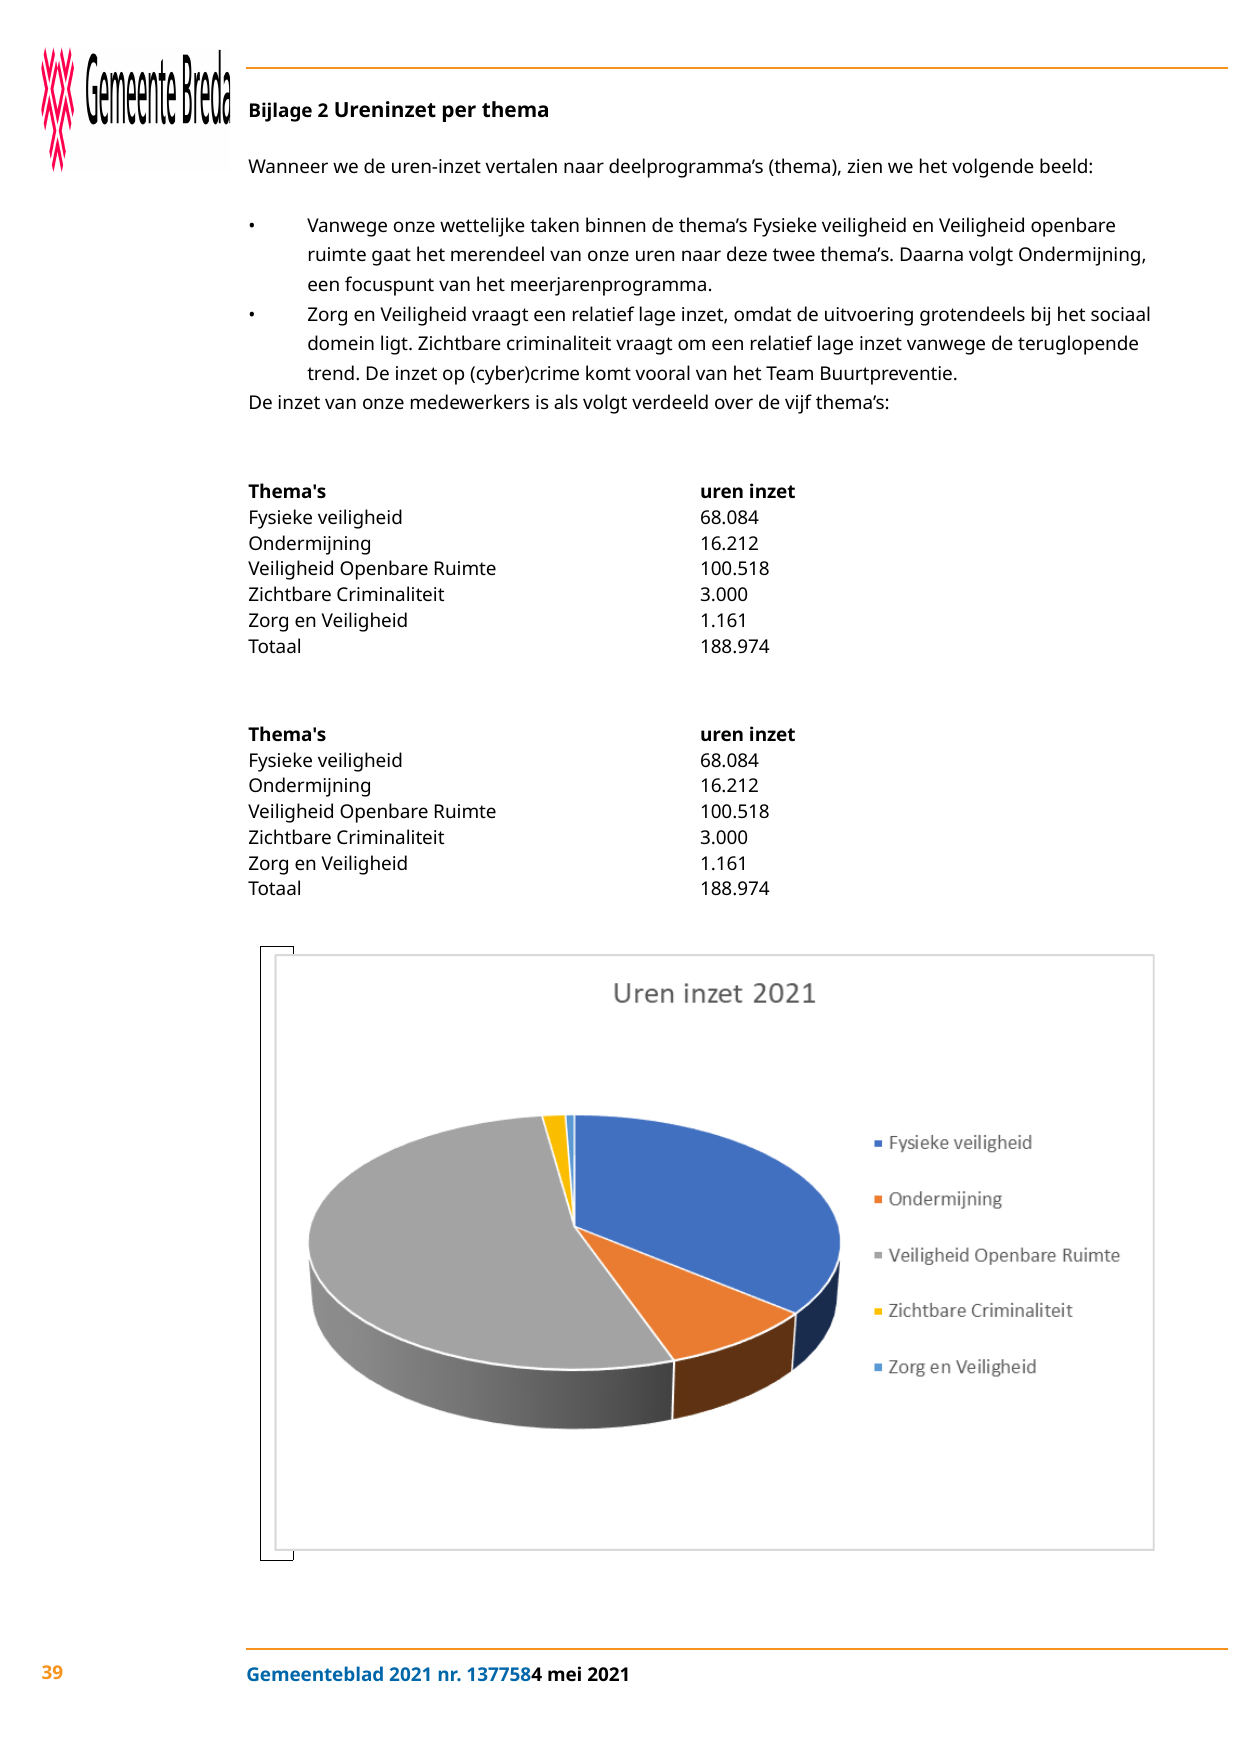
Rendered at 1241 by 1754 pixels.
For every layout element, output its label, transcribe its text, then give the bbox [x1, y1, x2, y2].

table_cell Zichtbare Criminaliteit [248, 824, 700, 850]
table_cell 16.212 [700, 530, 1152, 556]
table_header Thema's [248, 721, 700, 747]
table_cell Ondermijning [248, 773, 700, 798]
table_cell 100.518 [700, 556, 1152, 581]
table_header Thema's [248, 479, 700, 504]
table_cell Fysieke veiligheid [248, 747, 700, 772]
table_cell 3.000 [700, 581, 1152, 607]
table_cell Fysieke veiligheid [248, 504, 700, 530]
text Bijlage 2 Ureninzet per thema [248, 95, 1152, 123]
list Vanwege onze wettelijke taken binnen de thema’s Fysieke veiligheid en Veiligheid openbare ruimte gaat het merendeel van onze uren naar deze twee thema’s. Daarna volgt Ondermijning, een focuspunt van het meerjarenprogramma. [248, 212, 1152, 297]
table_cell Ondermijning [248, 530, 700, 556]
picture [41, 47, 231, 172]
table_cell Totaal [248, 875, 700, 901]
table_header uren inzet [700, 721, 1152, 747]
table_cell Veiligheid Openbare Ruimte [248, 556, 700, 581]
table_cell Zorg en Veiligheid [248, 850, 700, 875]
text De inzet van onze medewerkers is als volgt verdeeld over de vijf thema’s: [248, 389, 1152, 415]
table_cell Zichtbare Criminaliteit [248, 581, 700, 607]
list Zorg en Veiligheid vraagt een relatief lage inzet, omdat de uitvoering grotendeels bij het sociaal domein ligt. Zichtbare criminaliteit vraagt om een relatief lage inzet vanwege de teruglopende trend. De inzet op (cyber)crime komt vooral van het Team Buurtpreventie. [248, 301, 1152, 386]
table_cell 188.974 [700, 633, 1152, 658]
table_cell 1.161 [700, 607, 1152, 633]
text Wanneer we de uren-inzet vertalen naar deelprogramma’s (thema), zien we het volgende beeld: [248, 153, 1152, 179]
table_cell 16.212 [700, 773, 1152, 798]
table_cell 3.000 [700, 824, 1152, 850]
picture [268, 954, 1155, 1551]
table_header uren inzet [700, 479, 1152, 504]
table_cell 68.084 [700, 504, 1152, 530]
table_cell 1.161 [700, 850, 1152, 875]
table_cell 100.518 [700, 798, 1152, 824]
table_cell Veiligheid Openbare Ruimte [248, 798, 700, 824]
table_cell 68.084 [700, 747, 1152, 772]
table_cell Zorg en Veiligheid [248, 607, 700, 633]
table_cell Totaal [248, 633, 700, 658]
table_cell 188.974 [700, 875, 1152, 901]
